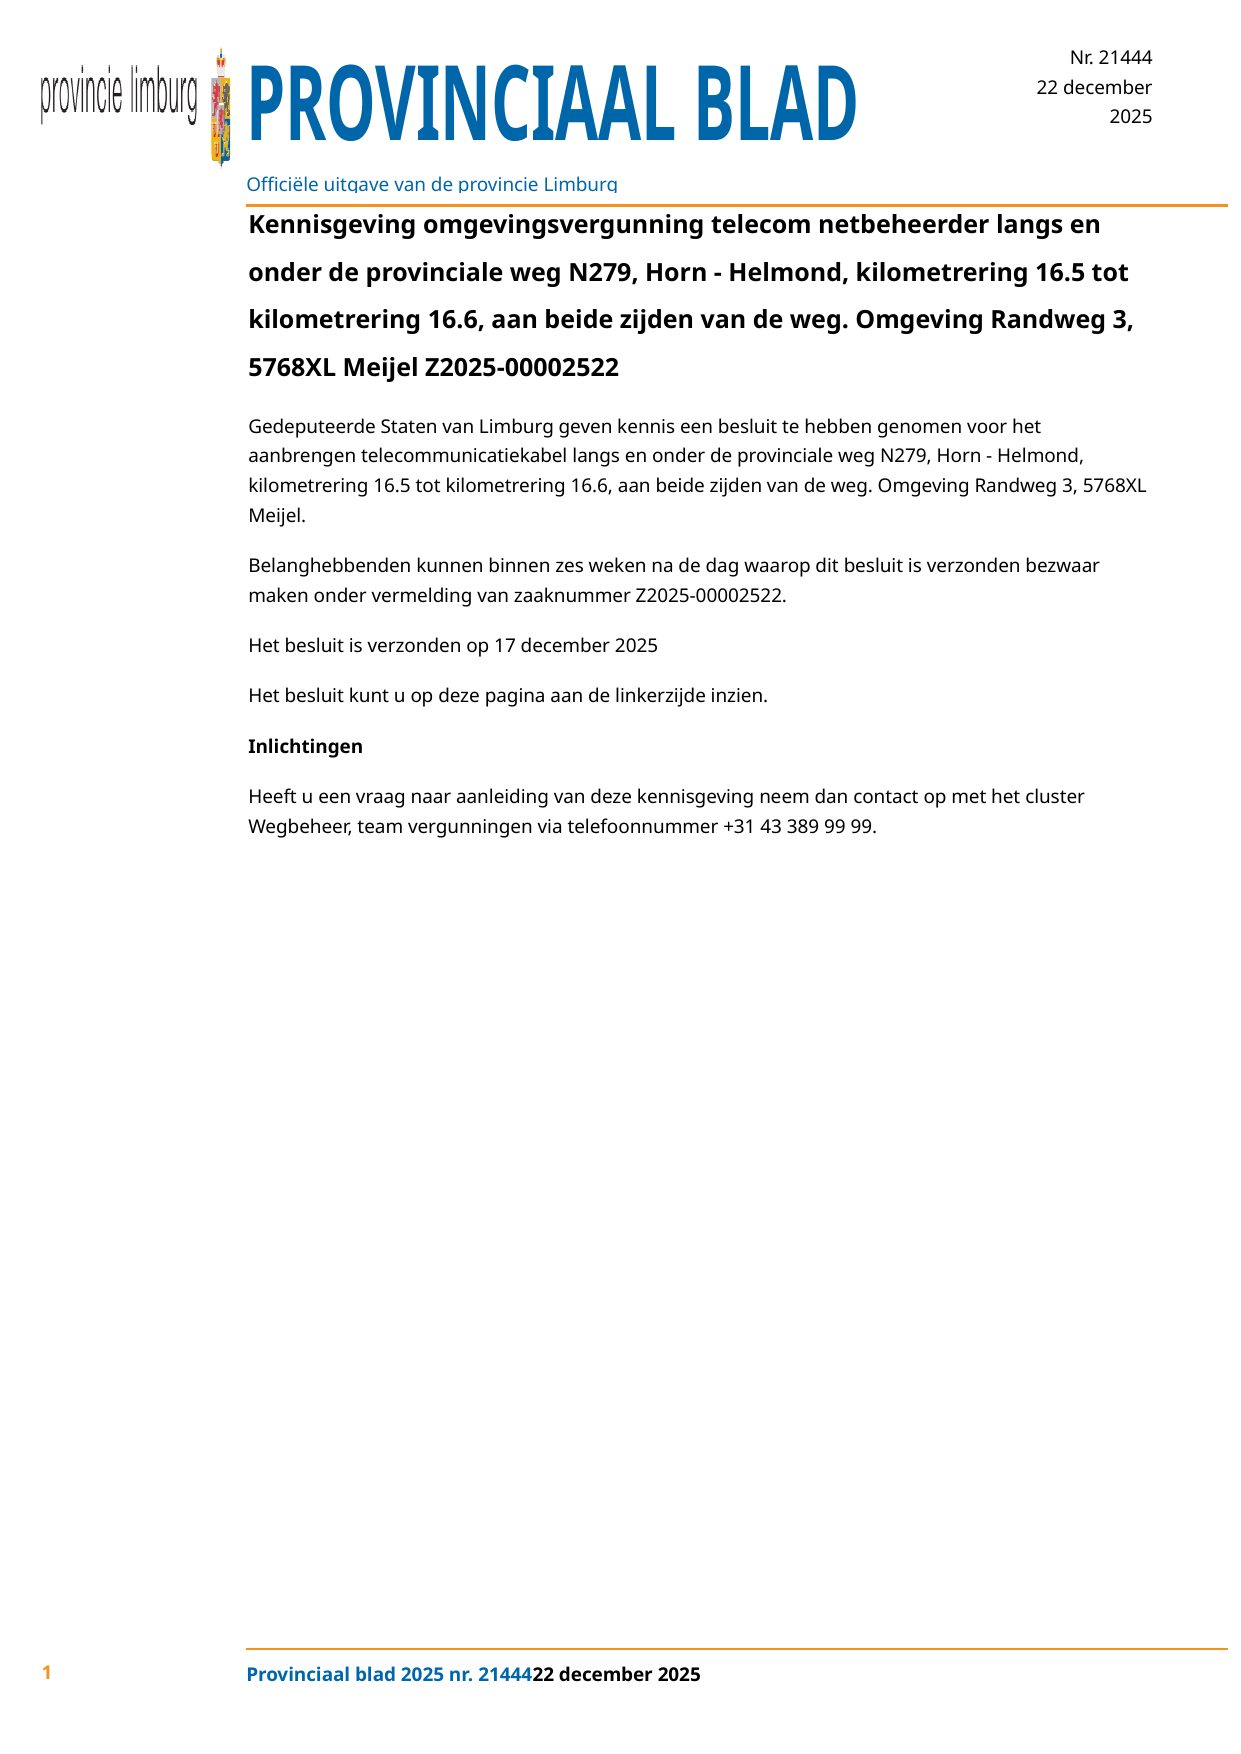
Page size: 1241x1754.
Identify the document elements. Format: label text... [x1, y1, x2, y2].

text Heeft u een vraag naar aanleiding van deze kennisgeving neem dan contact op met het cluster Wegbeheer, team vergunningen via telefoonnummer +31 43 389 99 99. [248, 783, 1152, 839]
text Het besluit is verzonden op 17 december 2025 [248, 632, 1152, 658]
picture [41, 47, 231, 172]
text Inlichtingen [248, 733, 1152, 759]
text Gedeputeerde Staten van Limburg geven kennis een besluit te hebben genomen voor het aanbrengen telecommunicatiekabel langs en onder de provinciale weg N279, Horn - Helmond, kilometrering 16.5 tot kilometrering 16.6, aan beide zijden van de weg. Omgeving Randweg 3, 5768XL Meijel. [248, 413, 1152, 528]
text Kennisgeving omgevingsvergunning telecom netbeheerder langs en onder de provinciale weg N279, Horn - Helmond, kilometrering 16.5 tot kilometrering 16.6, aan beide zijden van de weg. Omgeving Randweg 3, 5768XL Meijel Z2025-00002522 [248, 207, 1152, 384]
text Het besluit kunt u op deze pagina aan de linkerzijde inzien. [248, 683, 1152, 708]
text Belanghebbenden kunnen binnen zes weken na de dag waarop dit besluit is verzonden bezwaar maken onder vermelding van zaaknummer Z2025-00002522. [248, 552, 1152, 608]
